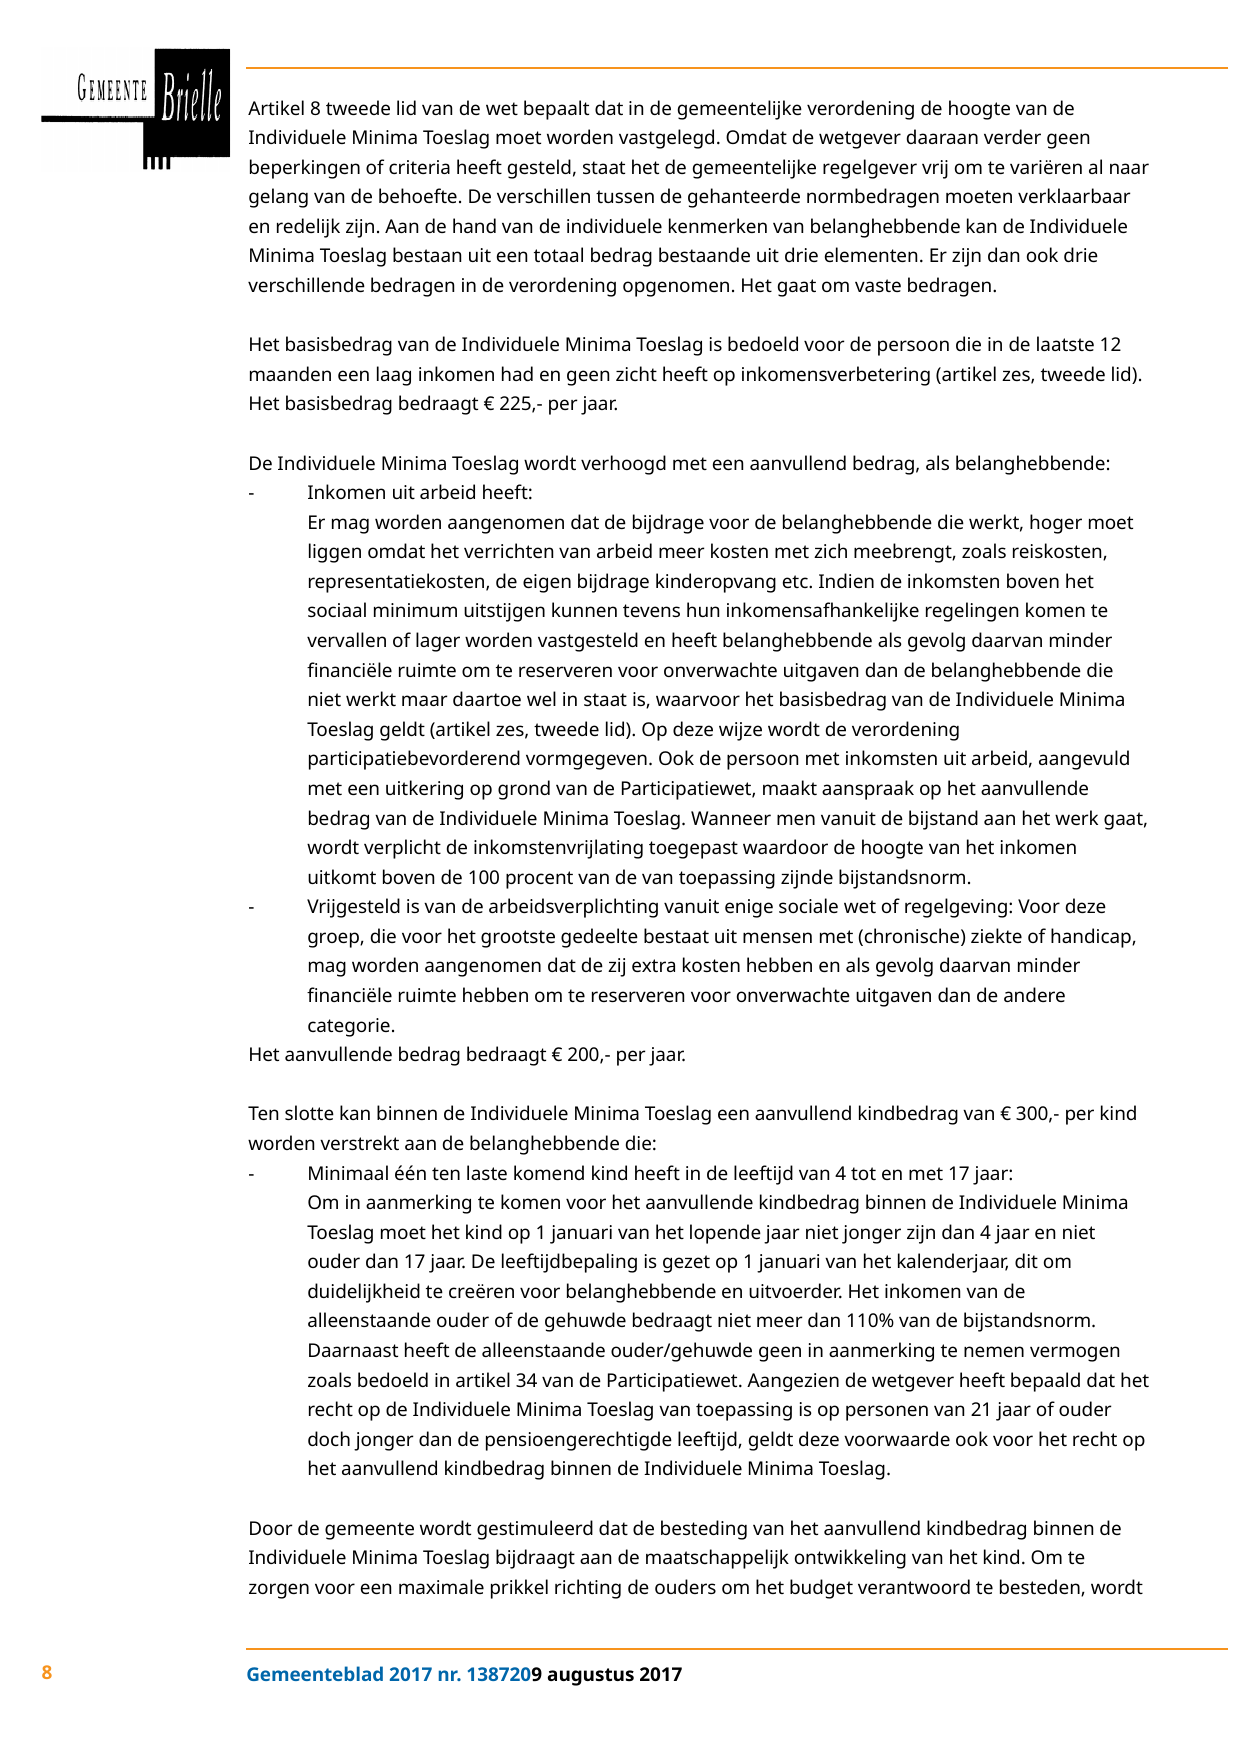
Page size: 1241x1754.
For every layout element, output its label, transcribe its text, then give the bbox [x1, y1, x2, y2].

text De Individuele Minima Toeslag wordt verhoogd met een aanvullend bedrag, als belanghebbende: [248, 450, 1152, 476]
picture [41, 47, 231, 172]
list Vrijgesteld is van de arbeidsverplichting vanuit enige sociale wet of regelgeving: Voor deze groep, die voor het grootste gedeelte bestaat uit mensen met (chronische) ziekte of handicap, mag worden aangenomen dat de zij extra kosten hebben en als gevolg daarvan minder financiële ruimte hebben om te reserveren voor onverwachte uitgaven dan de andere categorie. [248, 893, 1152, 1038]
list Om in aanmerking te komen voor het aanvullende kindbedrag binnen de Individuele Minima Toeslag moet het kind op 1 januari van het lopende jaar niet jonger zijn dan 4 jaar en niet ouder dan 17 jaar. De leeftijdbepaling is gezet op 1 januari van het kalenderjaar, dit om duidelijkheid te creëren voor belanghebbende en uitvoerder. Het inkomen van de alleenstaande ouder of de gehuwde bedraagt niet meer dan 110% van de bijstandsnorm. Daarnaast heeft de alleenstaande ouder/gehuwde geen in aanmerking te nemen vermogen zoals bedoeld in artikel 34 van de Participatiewet. Aangezien de wetgever heeft bepaald dat het recht op de Individuele Minima Toeslag van toepassing is op personen van 21 jaar of ouder doch jonger dan de pensioengerechtigde leeftijd, geldt deze voorwaarde ook voor het recht op het aanvullend kindbedrag binnen de Individuele Minima Toeslag. [248, 1189, 1152, 1481]
text Het aanvullende bedrag bedraagt € 200,- per jaar. [248, 1041, 1152, 1067]
list Er mag worden aangenomen dat de bijdrage voor de belanghebbende die werkt, hoger moet liggen omdat het verrichten van arbeid meer kosten met zich meebrengt, zoals reiskosten, representatiekosten, de eigen bijdrage kinderopvang etc. Indien de inkomsten boven het sociaal minimum uitstijgen kunnen tevens hun inkomensafhankelijke regelingen komen te vervallen of lager worden vastgesteld en heeft belanghebbende als gevolg daarvan minder financiële ruimte om te reserveren voor onverwachte uitgaven dan de belanghebbende die niet werkt maar daartoe wel in staat is, waarvoor het basisbedrag van de Individuele Minima Toeslag geldt (artikel zes, tweede lid). Op deze wijze wordt de verordening participatiebevorderend vormgegeven. Ook de persoon met inkomsten uit arbeid, aangevuld met een uitkering op grond van de Participatiewet, maakt aanspraak op het aanvullende bedrag van de Individuele Minima Toeslag. Wanneer men vanuit de bijstand aan het werk gaat, wordt verplicht de inkomstenvrijlating toegepast waardoor de hoogte van het inkomen uitkomt boven de 100 procent van de van toepassing zijnde bijstandsnorm. [248, 509, 1152, 890]
text Ten slotte kan binnen de Individuele Minima Toeslag een aanvullend kindbedrag van € 300,- per kind worden verstrekt aan de belanghebbende die: [248, 1101, 1152, 1156]
list Minimaal één ten laste komend kind heeft in de leeftijd van 4 tot en met 17 jaar: [248, 1160, 1152, 1186]
text Artikel 8 tweede lid van de wet bepaalt dat in de gemeentelijke verordening de hoogte van de Individuele Minima Toeslag moet worden vastgelegd. Omdat de wetgever daaraan verder geen beperkingen of criteria heeft gesteld, staat het de gemeentelijke regelgever vrij om te variëren al naar gelang van de behoefte. De verschillen tussen de gehanteerde normbedragen moeten verklaarbaar en redelijk zijn. Aan de hand van de individuele kenmerken van belanghebbende kan de Individuele Minima Toeslag bestaan uit een totaal bedrag bestaande uit drie elementen. Er zijn dan ook drie verschillende bedragen in de verordening opgenomen. Het gaat om vaste bedragen. [248, 95, 1152, 298]
list Inkomen uit arbeid heeft: [248, 479, 1152, 505]
text Door de gemeente wordt gestimuleerd dat de besteding van het aanvullend kindbedrag binnen de Individuele Minima Toeslag bijdraagt aan de maatschappelijk ontwikkeling van het kind. Om te zorgen voor een maximale prikkel richting de ouders om het budget verantwoord te besteden, wordt [248, 1515, 1152, 1600]
text Het basisbedrag van de Individuele Minima Toeslag is bedoeld voor de persoon die in de laatste 12 maanden een laag inkomen had en geen zicht heeft op inkomensverbetering (artikel zes, tweede lid). Het basisbedrag bedraagt € 225,- per jaar. [248, 331, 1152, 416]
